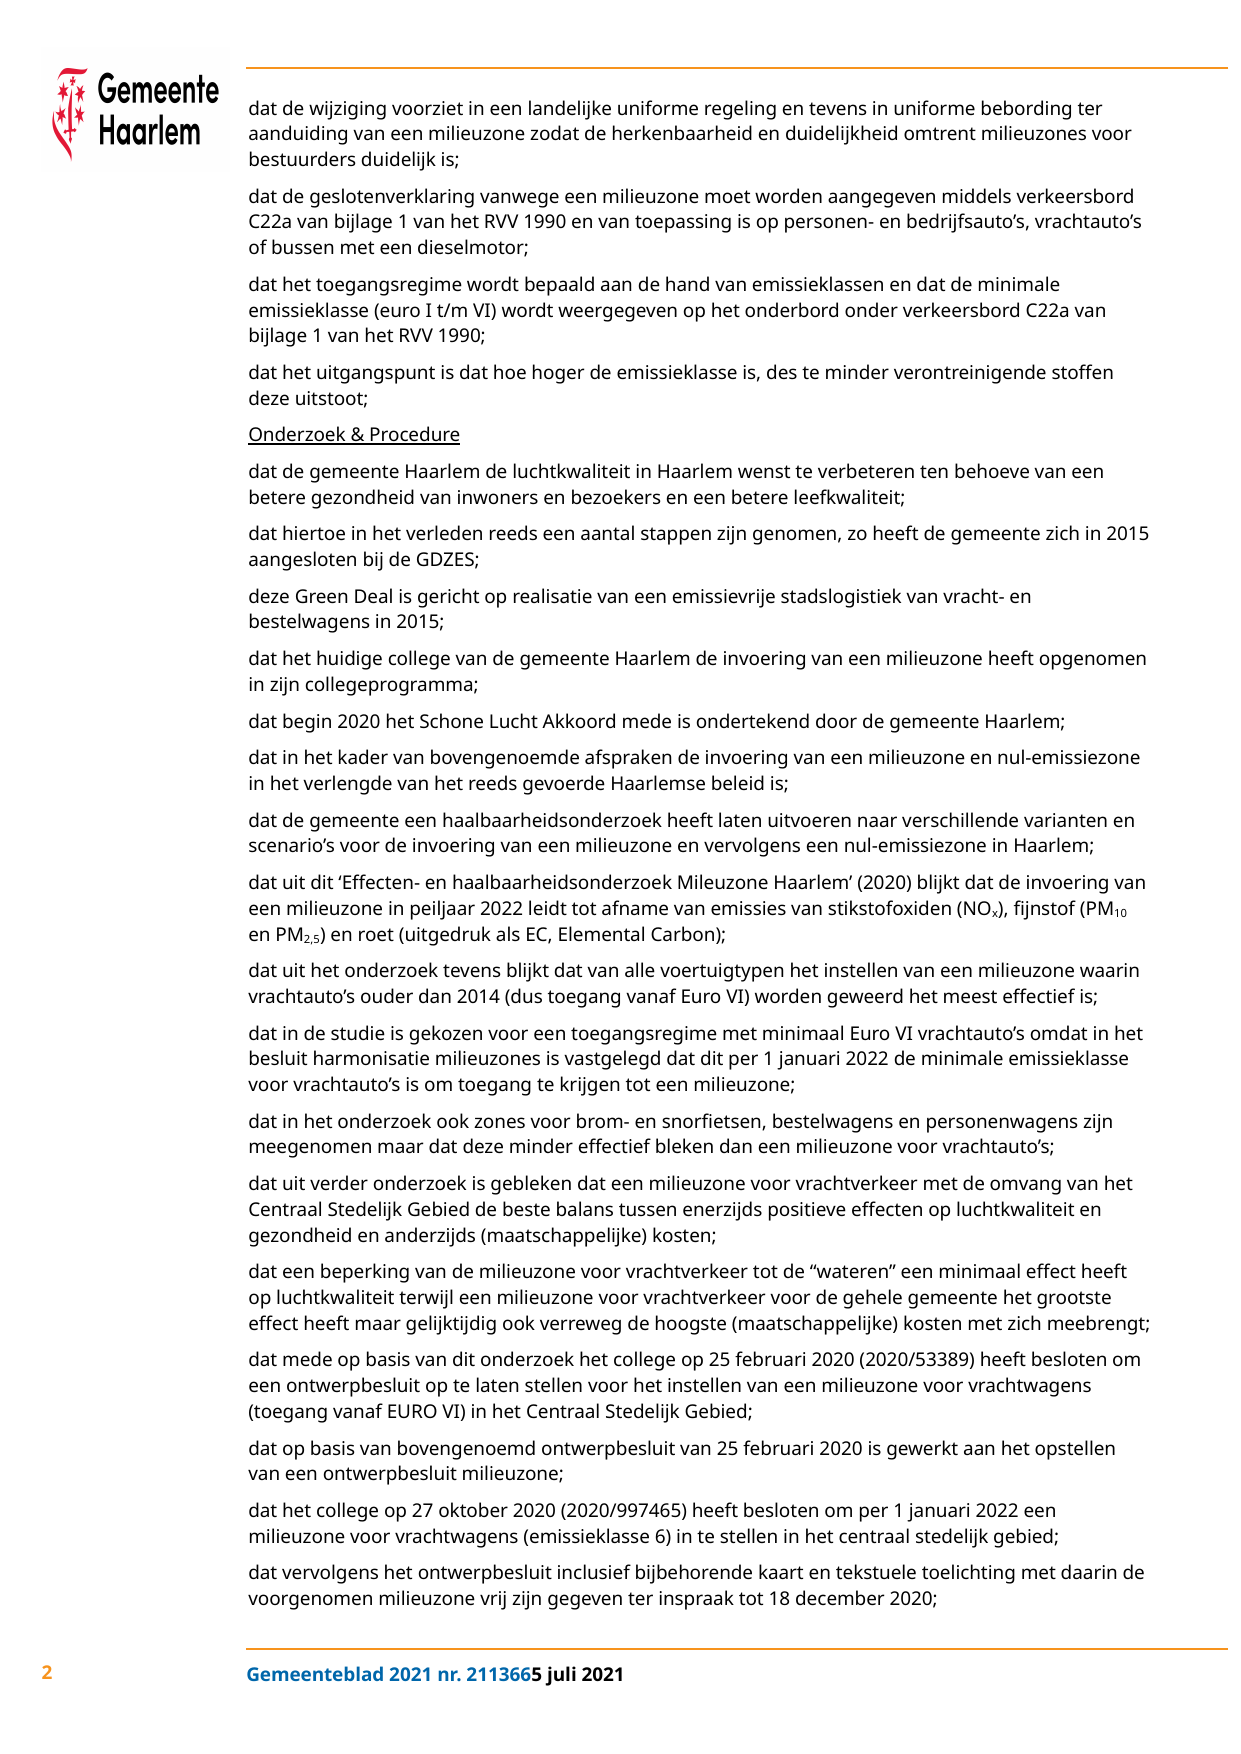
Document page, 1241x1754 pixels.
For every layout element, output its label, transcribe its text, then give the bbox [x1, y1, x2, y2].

text dat op basis van bovengenoemd ontwerpbesluit van 25 februari 2020 is gewerkt aan het opstellen van een ontwerpbesluit milieuzone; [248, 1435, 1152, 1486]
text dat het uitgangspunt is dat hoe hoger de emissieklasse is, des te minder verontreinigende stoffen deze uitstoot; [248, 359, 1152, 411]
text deze Green Deal is gericht op realisatie van een emissievrije stadslogistiek van vracht- en bestelwagens in 2015; [248, 583, 1152, 634]
text dat in het kader van bovengenoemde afspraken de invoering van een milieuzone en nul-emissiezone in het verlengde van het reeds gevoerde Haarlemse beleid is; [248, 744, 1152, 796]
text dat uit het onderzoek tevens blijkt dat van alle voertuigtypen het instellen van een milieuzone waarin vrachtauto’s ouder dan 2014 (dus toegang vanaf Euro VI) worden geweerd het meest effectief is; [248, 957, 1152, 1009]
text dat een beperking van de milieuzone voor vrachtverkeer tot de “wateren” een minimaal effect heeft op luchtkwaliteit terwijl een milieuzone voor vrachtverkeer voor de gehele gemeente het grootste effect heeft maar gelijktijdig ook verreweg de hoogste (maatschappelijke) kosten met zich meebrengt; [248, 1258, 1152, 1336]
text dat in de studie is gekozen voor een toegangsregime met minimaal Euro VI vrachtauto’s omdat in het besluit harmonisatie milieuzones is vastgelegd dat dit per 1 januari 2022 de minimale emissieklasse voor vrachtauto’s is om toegang te krijgen tot een milieuzone; [248, 1020, 1152, 1097]
text dat mede op basis van dit onderzoek het college op 25 februari 2020 (2020/53389) heeft besloten om een ontwerpbesluit op te laten stellen voor het instellen van een milieuzone voor vrachtwagens (toegang vanaf EURO VI) in het Centraal Stedelijk Gebied; [248, 1347, 1152, 1424]
text dat de geslotenverklaring vanwege een milieuzone moet worden aangegeven middels verkeersbord C22a van bijlage 1 van het RVV 1990 en van toepassing is op personen- en bedrijfsauto’s, vrachtauto’s of bussen met een dieselmotor; [248, 183, 1152, 260]
text dat vervolgens het ontwerpbesluit inclusief bijbehorende kaart en tekstuele toelichting met daarin de voorgenomen milieuzone vrij zijn gegeven ter inspraak tot 18 december 2020; [248, 1559, 1152, 1611]
text dat het toegangsregime wordt bepaald aan de hand van emissieklassen en dat de minimale emissieklasse (euro I t/m VI) wordt weergegeven op het onderbord onder verkeersbord C22a van bijlage 1 van het RVV 1990; [248, 271, 1152, 348]
text dat de gemeente Haarlem de luchtkwaliteit in Haarlem wenst te verbeteren ten behoeve van een betere gezondheid van inwoners en bezoekers en een betere leefkwaliteit; [248, 458, 1152, 510]
text Onderzoek & Procedure [248, 422, 1152, 447]
text dat uit dit ‘Effecten- en haalbaarheidsonderzoek Mileuzone Haarlem’ (2020) blijkt dat de invoering van een milieuzone in peiljaar 2022 leidt tot afname van emissies van stikstofoxiden (NOx), fijnstof (PM10 en PM2,5) en roet (uitgedruk als EC, Elemental Carbon); [248, 869, 1152, 946]
text dat begin 2020 het Schone Lucht Akkoord mede is ondertekend door de gemeente Haarlem; [248, 708, 1152, 733]
picture [41, 47, 231, 172]
text dat de wijziging voorziet in een landelijke uniforme regeling en tevens in uniforme bebording ter aanduiding van een milieuzone zodat de herkenbaarheid en duidelijkheid omtrent milieuzones voor bestuurders duidelijk is; [248, 95, 1152, 172]
text dat uit verder onderzoek is gebleken dat een milieuzone voor vrachtverkeer met de omvang van het Centraal Stedelijk Gebied de beste balans tussen enerzijds positieve effecten op luchtkwaliteit en gezondheid en anderzijds (maatschappelijke) kosten; [248, 1170, 1152, 1247]
text dat het college op 27 oktober 2020 (2020/997465) heeft besloten om per 1 januari 2022 een milieuzone voor vrachtwagens (emissieklasse 6) in te stellen in het centraal stedelijk gebied; [248, 1497, 1152, 1548]
text dat het huidige college van de gemeente Haarlem de invoering van een milieuzone heeft opgenomen in zijn collegeprogramma; [248, 645, 1152, 697]
text dat in het onderzoek ook zones voor brom- en snorfietsen, bestelwagens en personenwagens zijn meegenomen maar dat deze minder effectief bleken dan een milieuzone voor vrachtauto’s; [248, 1108, 1152, 1159]
text dat de gemeente een haalbaarheidsonderzoek heeft laten uitvoeren naar verschillende varianten en scenario’s voor de invoering van een milieuzone en vervolgens een nul-emissiezone in Haarlem; [248, 807, 1152, 858]
text dat hiertoe in het verleden reeds een aantal stappen zijn genomen, zo heeft de gemeente zich in 2015 aangesloten bij de GDZES; [248, 521, 1152, 572]
